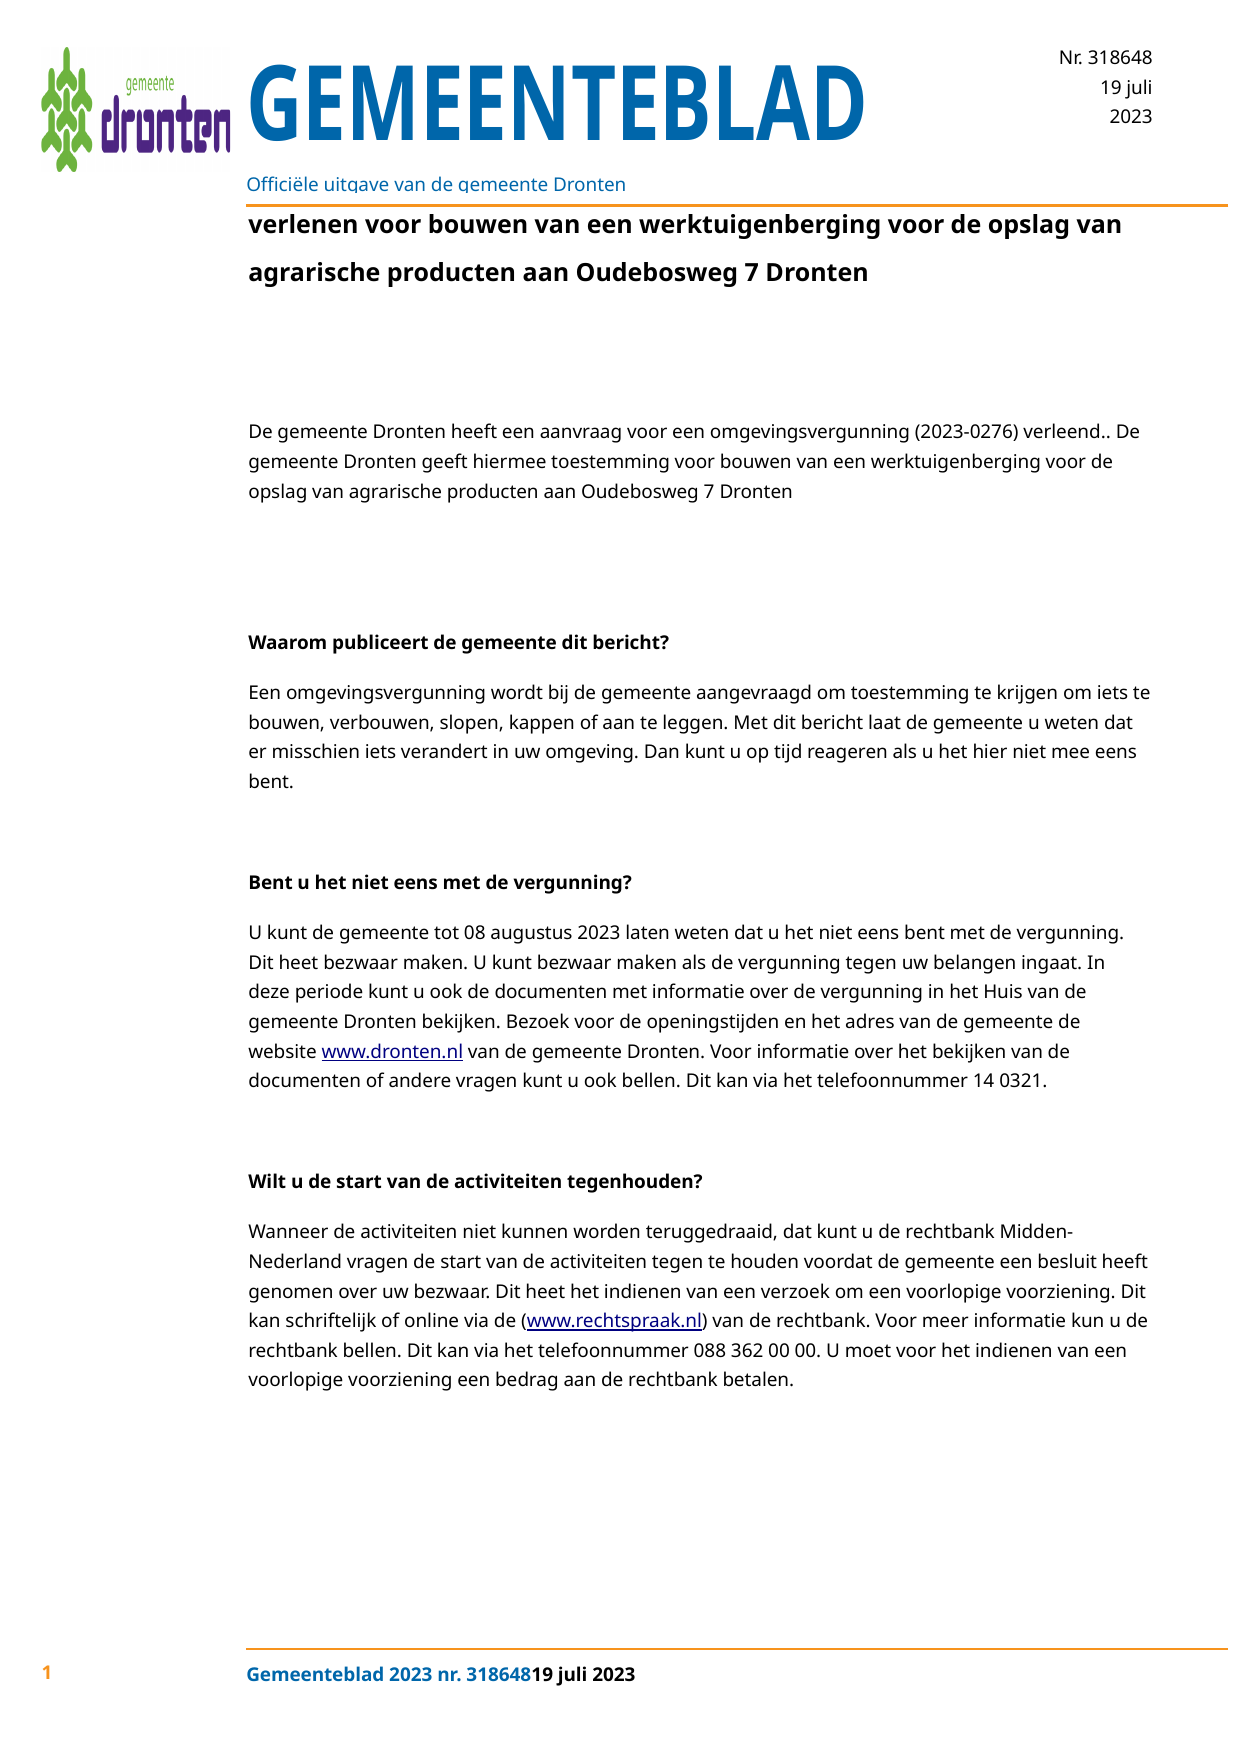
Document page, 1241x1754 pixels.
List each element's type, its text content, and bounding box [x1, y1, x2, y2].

text Waarom publiceert de gemeente dit bericht? [248, 629, 1152, 655]
picture [41, 47, 231, 172]
text Bent u het niet eens met de vergunning? [248, 869, 1152, 895]
text Een omgevingsvergunning wordt bij de gemeente aangevraagd om toestemming te krijgen om iets te bouwen, verbouwen, slopen, kappen of aan te leggen. Met dit bericht laat de gemeente u weten dat er misschien iets verandert in uw omgeving. Dan kunt u op tijd reageren als u het hier niet mee eens bent. [248, 679, 1152, 794]
text verlenen voor bouwen van een werktuigenberging voor de opslag van agrarische producten aan Oudebosweg 7 Dronten [248, 207, 1152, 288]
text Wilt u de start van de activiteiten tegenhouden? [248, 1168, 1152, 1194]
text De gemeente Dronten heeft een aanvraag voor een omgevingsvergunning (2023-0276) verleend.. De gemeente Dronten geeft hiermee toestemming voor bouwen van een werktuigenberging voor de opslag van agrarische producten aan Oudebosweg 7 Dronten [248, 419, 1152, 504]
text Wanneer de activiteiten niet kunnen worden teruggedraaid, dat kunt u de rechtbank Midden-Nederland vragen de start van de activiteiten tegen te houden voordat de gemeente een besluit heeft genomen over uw bezwaar. Dit heet het indienen van een verzoek om een voorlopige voorziening. Dit kan schriftelijk of online via de (www.rechtspraak.nl) van de rechtbank. Voor meer informatie kun u de rechtbank bellen. Dit kan via het telefoonnummer 088 362 00 00. U moet voor het indienen van een voorlopige voorziening een bedrag aan de rechtbank betalen. [248, 1219, 1152, 1392]
text U kunt de gemeente tot 08 augustus 2023 laten weten dat u het niet eens bent met de vergunning. Dit heet bezwaar maken. U kunt bezwaar maken als de vergunning tegen uw belangen ingaat. In deze periode kunt u ook de documenten met informatie over de vergunning in het Huis van de gemeente Dronten bekijken. Bezoek voor de openingstijden en het adres van de gemeente de website www.dronten.nl van de gemeente Dronten. Voor informatie over het bekijken van de documenten of andere vragen kunt u ook bellen. Dit kan via het telefoonnummer 14 0321. [248, 919, 1152, 1093]
